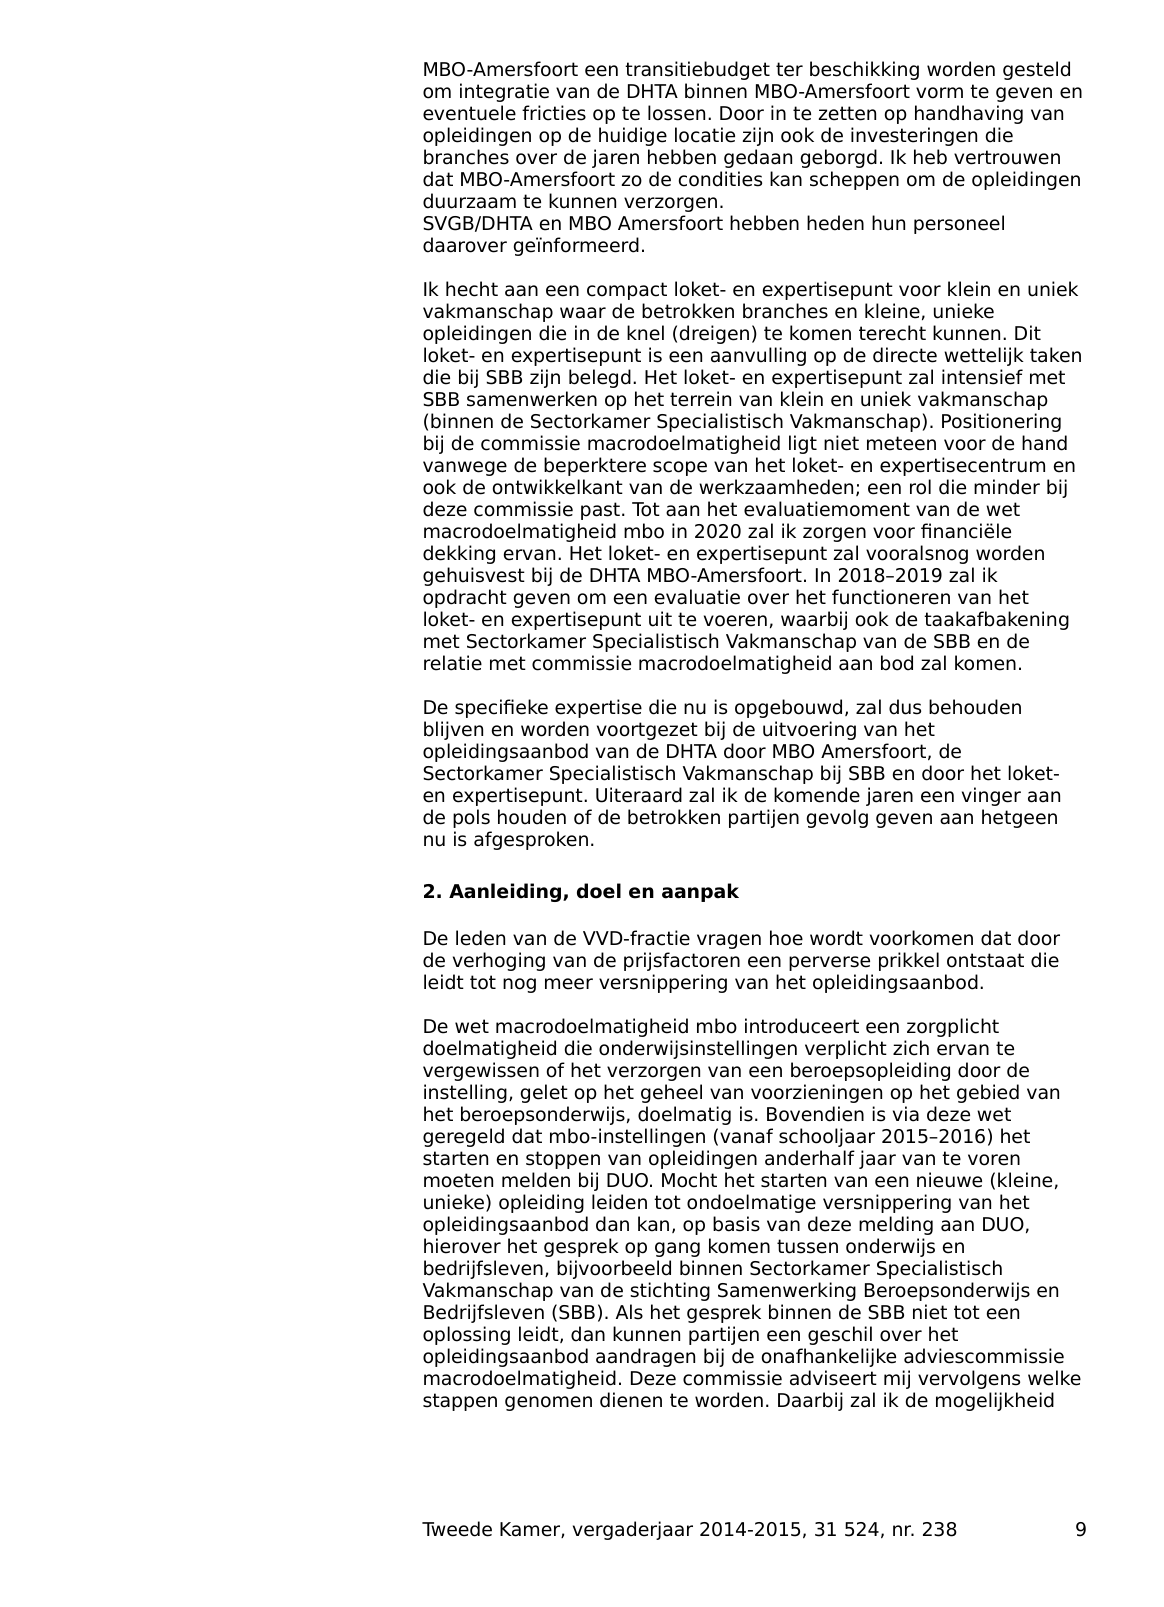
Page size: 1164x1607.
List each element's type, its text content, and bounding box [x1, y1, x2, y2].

text MBO-Amersfoort een transitiebudget ter beschikking worden gesteld om integratie van de DHTA binnen MBO-Amersfoort vorm te geven en eventuele fricties op te lossen. Door in te zetten op handhaving van opleidingen op de huidige locatie zijn ook de investeringen die branches over de jaren hebben gedaan geborgd. Ik heb vertrouwen dat MBO-Amersfoort zo de condities kan scheppen om de opleidingen duurzaam te kunnen verzorgen. [422, 59, 1087, 213]
subtitle 2. Aanleiding, doel en aanpak [422, 881, 1087, 903]
text De leden van de VVD-fractie vragen hoe wordt voorkomen dat door de verhoging van de prijsfactoren een perverse prikkel ontstaat die leidt tot nog meer versnippering van het opleidingsaanbod. [422, 928, 1087, 994]
text De wet macrodoelmatigheid mbo introduceert een zorgplicht doelmatigheid die onderwijsinstellingen verplicht zich ervan te vergewissen of het verzorgen van een beroepsopleiding door de instelling, gelet op het geheel van voorzieningen op het gebied van het beroepsonderwijs, doelmatig is. Bovendien is via deze wet geregeld dat mbo-instellingen (vanaf schooljaar 2015–2016) het starten en stoppen van opleidingen anderhalf jaar van te voren moeten melden bij DUO. Mocht het starten van een nieuwe (kleine, unieke) opleiding leiden tot ondoelmatige versnippering van het opleidingsaanbod dan kan, op basis van deze melding aan DUO, hierover het gesprek op gang komen tussen onderwijs en bedrijfsleven, bijvoorbeeld binnen Sectorkamer Specialistisch Vakmanschap van de stichting Samenwerking Beroepsonderwijs en Bedrijfsleven (SBB). Als het gesprek binnen de SBB niet tot een oplossing leidt, dan kunnen partijen een geschil over het opleidingsaanbod aandragen bij de onafhankelijke adviescommissie macrodoelmatigheid. Deze commissie adviseert mij vervolgens welke stappen genomen dienen te worden. Daarbij zal ik de mogelijkheid [422, 1016, 1087, 1411]
text Ik hecht aan een compact loket- en expertisepunt voor klein en uniek vakmanschap waar de betrokken branches en kleine, unieke opleidingen die in de knel (dreigen) te komen terecht kunnen. Dit loket- en expertisepunt is een aanvulling op de directe wettelijk taken die bij SBB zijn belegd. Het loket- en expertisepunt zal intensief met SBB samenwerken op het terrein van klein en uniek vakmanschap (binnen de Sectorkamer Specialistisch Vakmanschap). Positionering bij de commissie macrodoelmatigheid ligt niet meteen voor de hand vanwege de beperktere scope van het loket- en expertisecentrum en ook de ontwikkelkant van de werkzaamheden; een rol die minder bij deze commissie past. Tot aan het evaluatiemoment van de wet macrodoelmatigheid mbo in 2020 zal ik zorgen voor financiële dekking ervan. Het loket- en expertisepunt zal vooralsnog worden gehuisvest bij de DHTA MBO-Amersfoort. In 2018–2019 zal ik opdracht geven om een evaluatie over het functioneren van het loket- en expertisepunt uit te voeren, waarbij ook de taakafbakening met Sectorkamer Specialistisch Vakmanschap van de SBB en de relatie met commissie macrodoelmatigheid aan bod zal komen. [422, 279, 1087, 675]
text De specifieke expertise die nu is opgebouwd, zal dus behouden blijven en worden voortgezet bij de uitvoering van het opleidingsaanbod van de DHTA door MBO Amersfoort, de Sectorkamer Specialistisch Vakmanschap bij SBB en door het loket- en expertisepunt. Uiteraard zal ik de komende jaren een vinger aan de pols houden of de betrokken partijen gevolg geven aan hetgeen nu is afgesproken. [422, 697, 1087, 851]
text SVGB/DHTA en MBO Amersfoort hebben heden hun personeel daarover geïnformeerd. [422, 213, 1087, 257]
